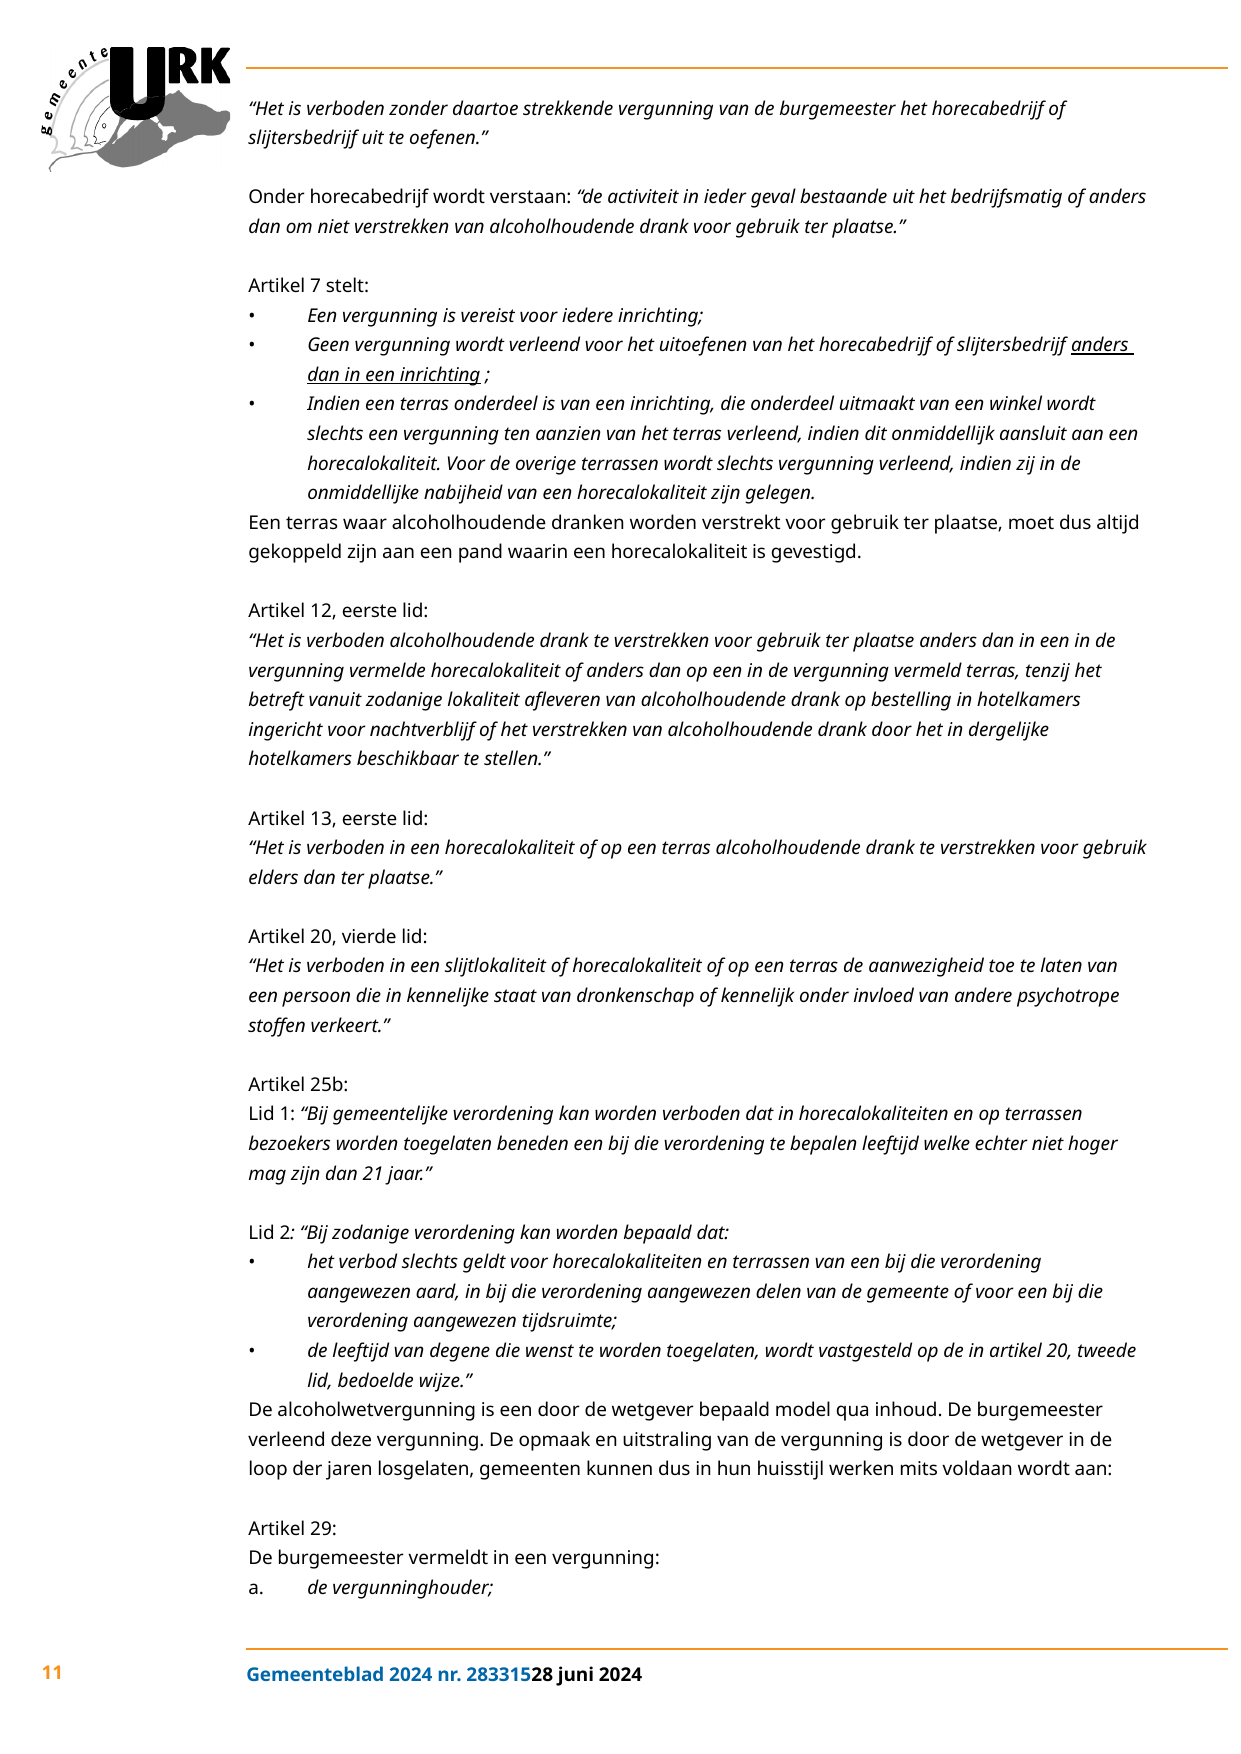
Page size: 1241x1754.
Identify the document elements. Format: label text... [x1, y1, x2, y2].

list Een vergunning is vereist voor iedere inrichting; [248, 302, 1152, 328]
text “Het is verboden zonder daartoe strekkende vergunning van de burgemeester het horecabedrijf of slijtersbedrijf uit te oefenen.” [248, 95, 1152, 150]
text “Het is verboden alcoholhoudende drank te verstrekken voor gebruik ter plaatse anders dan in een in de vergunning vermelde horecalokaliteit of anders dan op een in de vergunning vermeld terras, tenzij het betreft vanuit zodanige lokaliteit afleveren van alcoholhoudende drank op bestelling in hotelkamers ingericht voor nachtverblijf of het verstrekken van alcoholhoudende drank door het in dergelijke hotelkamers beschikbaar te stellen.” [248, 627, 1152, 771]
picture [41, 47, 231, 172]
text Artikel 12, eerste lid: [248, 598, 1152, 623]
text Een terras waar alcoholhoudende dranken worden verstrekt voor gebruik ter plaatse, moet dus altijd gekoppeld zijn aan een pand waarin een horecalokaliteit is gevestigd. [248, 509, 1152, 564]
text Artikel 20, vierde lid: [248, 923, 1152, 949]
list de leeftijd van degene die wenst te worden toegelaten, wordt vastgesteld op de in artikel 20, tweede lid, bedoelde wijze.” [248, 1337, 1152, 1393]
list de vergunninghouder; [248, 1574, 1152, 1600]
text Artikel 29: [248, 1515, 1152, 1541]
text Artikel 25b: [248, 1071, 1152, 1097]
text Lid 1: “Bij gemeentelijke verordening kan worden verboden dat in horecalokaliteiten en op terrassen bezoekers worden toegelaten beneden een bij die verordening te bepalen leeftijd welke echter niet hoger mag zijn dan 21 jaar.” [248, 1101, 1152, 1186]
text “Het is verboden in een horecalokaliteit of op een terras alcoholhoudende drank te verstrekken voor gebruik elders dan ter plaatse.” [248, 834, 1152, 890]
text Artikel 7 stelt: [248, 272, 1152, 298]
text “Het is verboden in een slijtlokaliteit of horecalokaliteit of op een terras de aanwezigheid toe te laten van een persoon die in kennelijke staat van dronkenschap of kennelijk onder invloed van andere psychotrope stoffen verkeert.” [248, 953, 1152, 1038]
text Lid 2: “Bij zodanige verordening kan worden bepaald dat: [248, 1219, 1152, 1245]
list Indien een terras onderdeel is van een inrichting, die onderdeel uitmaakt van een winkel wordt slechts een vergunning ten aanzien van het terras verleend, indien dit onmiddellijk aansluit aan een horecalokaliteit. Voor de overige terrassen wordt slechts vergunning verleend, indien zij in de onmiddellijke nabijheid van een horecalokaliteit zijn gelegen. [248, 391, 1152, 505]
text De burgemeester vermeldt in een vergunning: [248, 1544, 1152, 1570]
list Geen vergunning wordt verleend voor het uitoefenen van het horecabedrijf of slijtersbedrijf anders dan in een inrichting ; [248, 331, 1152, 387]
text Onder horecabedrijf wordt verstaan: “de activiteit in ieder geval bestaande uit het bedrijfsmatig of anders dan om niet verstrekken van alcoholhoudende drank voor gebruik ter plaatse.” [248, 183, 1152, 239]
list het verbod slechts geldt voor horecalokaliteiten en terrassen van een bij die verordening aangewezen aard, in bij die verordening aangewezen delen van de gemeente of voor een bij die verordening aangewezen tijdsruimte; [248, 1248, 1152, 1333]
text Artikel 13, eerste lid: [248, 805, 1152, 831]
text De alcoholwetvergunning is een door de wetgever bepaald model qua inhoud. De burgemeester verleend deze vergunning. De opmaak en uitstraling van de vergunning is door de wetgever in de loop der jaren losgelaten, gemeenten kunnen dus in hun huisstijl werken mits voldaan wordt aan: [248, 1396, 1152, 1481]
